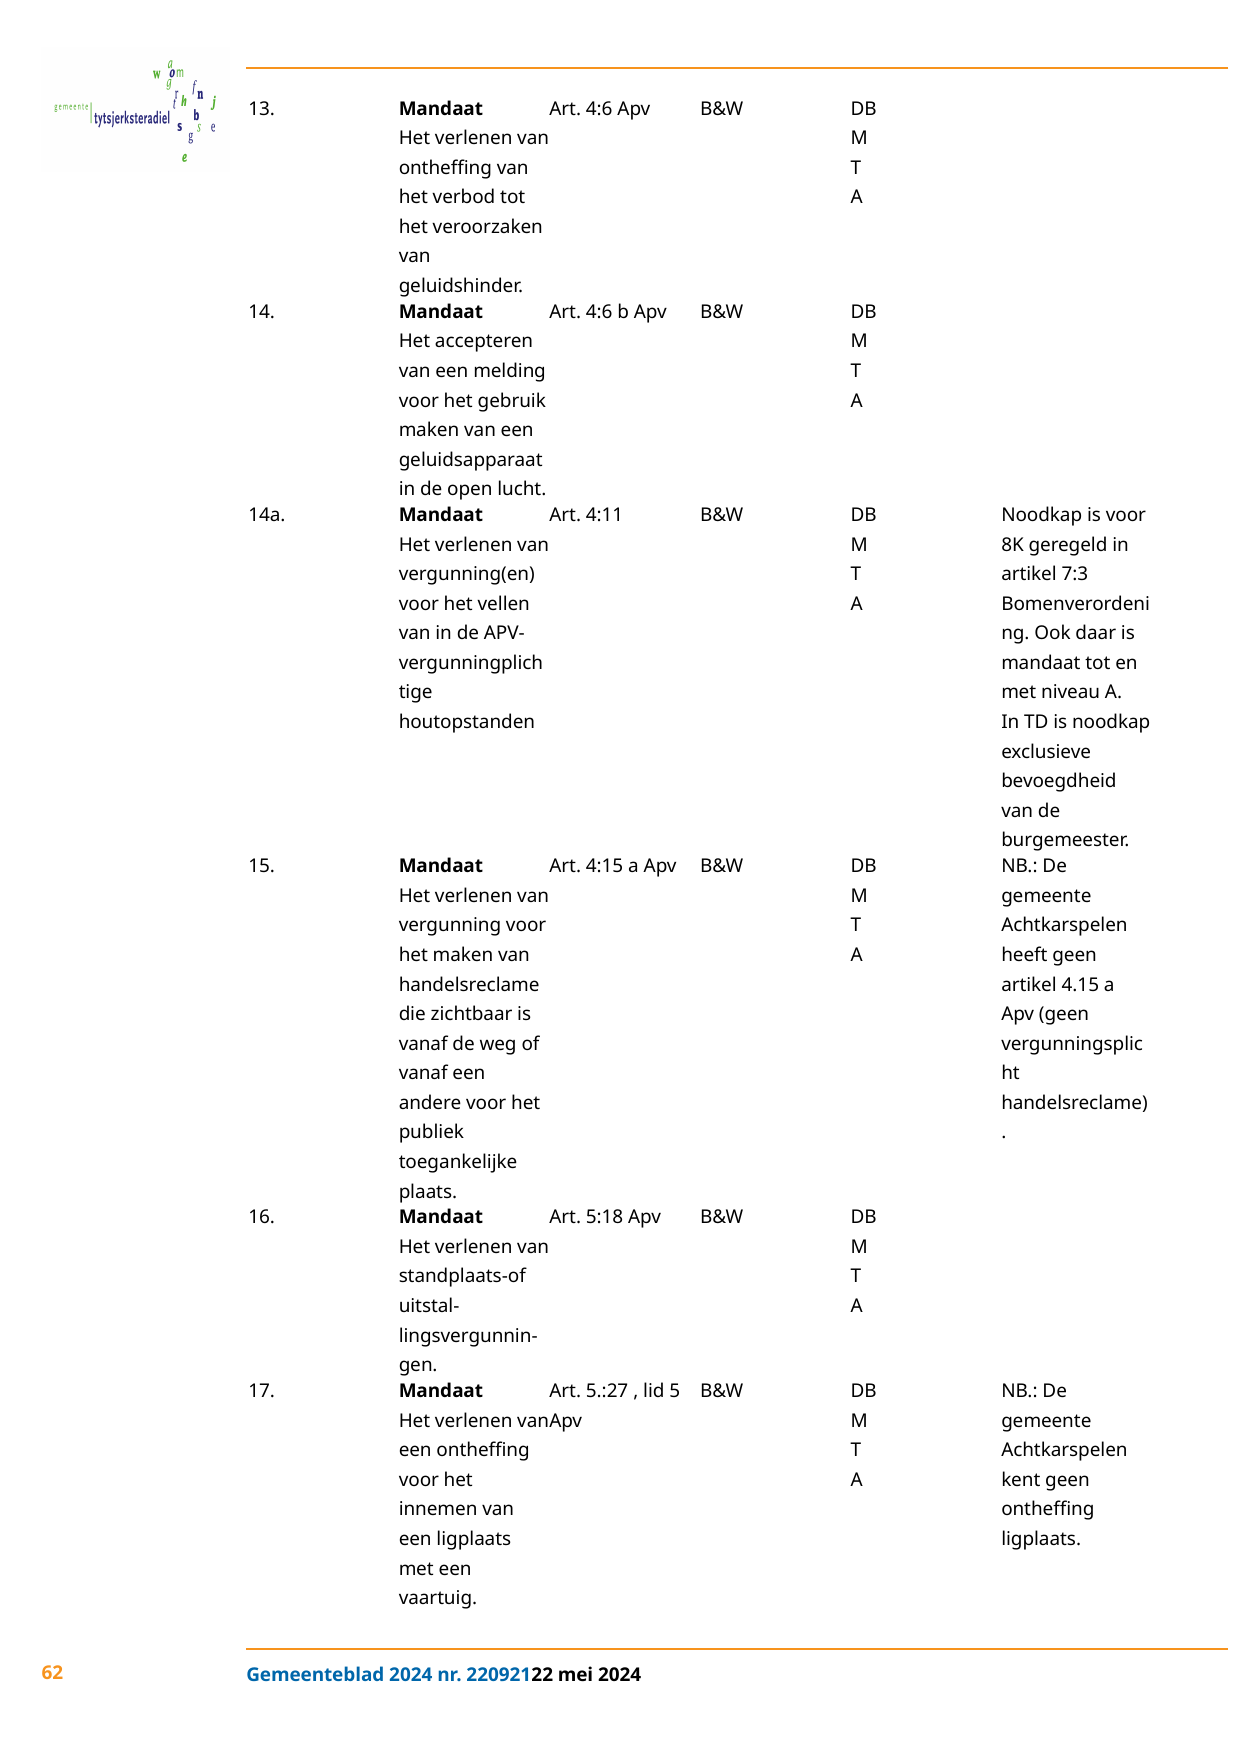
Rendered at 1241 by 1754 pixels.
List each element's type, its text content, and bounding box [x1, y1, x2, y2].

table_cell NB.: De gemeente Achtkarspelen heeft geen artikel 4.15 a Apv (geen vergunningsplicht handelsreclame). [1001, 853, 1152, 1203]
table_cell Art. 4:6 Apv [549, 95, 700, 298]
table_cell Art. 4:15 a Apv [549, 853, 700, 1203]
table_cell Mandaat Het verlenen van standplaats­-of uitstal­lingsvergunnin­gen. [399, 1204, 549, 1377]
table_cell [1001, 95, 1152, 298]
table_cell [1001, 1204, 1152, 1377]
table_cell B&W [700, 1204, 850, 1377]
table_cell 17. [248, 1377, 398, 1610]
table_cell NB.: De gemeente Achtkarspelen kent geen ontheffing ligplaats. [1001, 1377, 1152, 1610]
table_cell DB M T A [850, 501, 1001, 852]
table_cell B&W [700, 95, 850, 298]
table_cell Mandaat Het verlenen van een ontheffing voor het innemen van een ligplaats met een vaartuig. [399, 1377, 549, 1610]
table_cell Art. 5:18 Apv [549, 1204, 700, 1377]
table_cell 16. [248, 1204, 398, 1377]
table_cell Art. 4:11 [549, 501, 700, 852]
table_cell Mandaat Het accepteren van een melding voor het gebruik maken van een geluidsapparaat in de open lucht. [399, 298, 549, 501]
table_cell Mandaat Het verlenen van vergunning voor het maken van handelsreclame die zichtbaar is vanaf de weg of vanaf een andere voor het publiek toegankelijke plaats. [399, 853, 549, 1203]
table_cell 14a. [248, 501, 398, 852]
table_cell DB M T A [850, 853, 1001, 1203]
table_cell Mandaat Het verlenen van ontheffing van het verbod tot het veroor­za­ken van geluidshinder. [399, 95, 549, 298]
table_cell DB M T A [850, 1377, 1001, 1610]
table_cell B&W [700, 501, 850, 852]
table_cell 15. [248, 853, 398, 1203]
table_cell Art. 4:6 b Apv [549, 298, 700, 501]
table_cell 14. [248, 298, 398, 501]
table_cell DB M T A [850, 95, 1001, 298]
table_cell B&W [700, 853, 850, 1203]
table_cell B&W [700, 298, 850, 501]
table_cell Art. 5.:27 , lid 5 Apv [549, 1377, 700, 1610]
table_cell Noodkap is voor 8K geregeld in artikel 7:3 Bomenverordening. Ook daar is mandaat tot en met niveau A. In TD is noodkap exclusieve bevoegdheid van de burgemeester. [1001, 501, 1152, 852]
table_cell B&W [700, 1377, 850, 1610]
picture [41, 47, 231, 172]
table_cell DB M T A [850, 1204, 1001, 1377]
table_cell 13. [248, 95, 398, 298]
table_cell Mandaat Het verlenen van vergunning(en) voor het vellen van in de APV-vergunningplichtige houtopstanden [399, 501, 549, 852]
table_cell DB M T A [850, 298, 1001, 501]
table_cell [1001, 298, 1152, 501]
